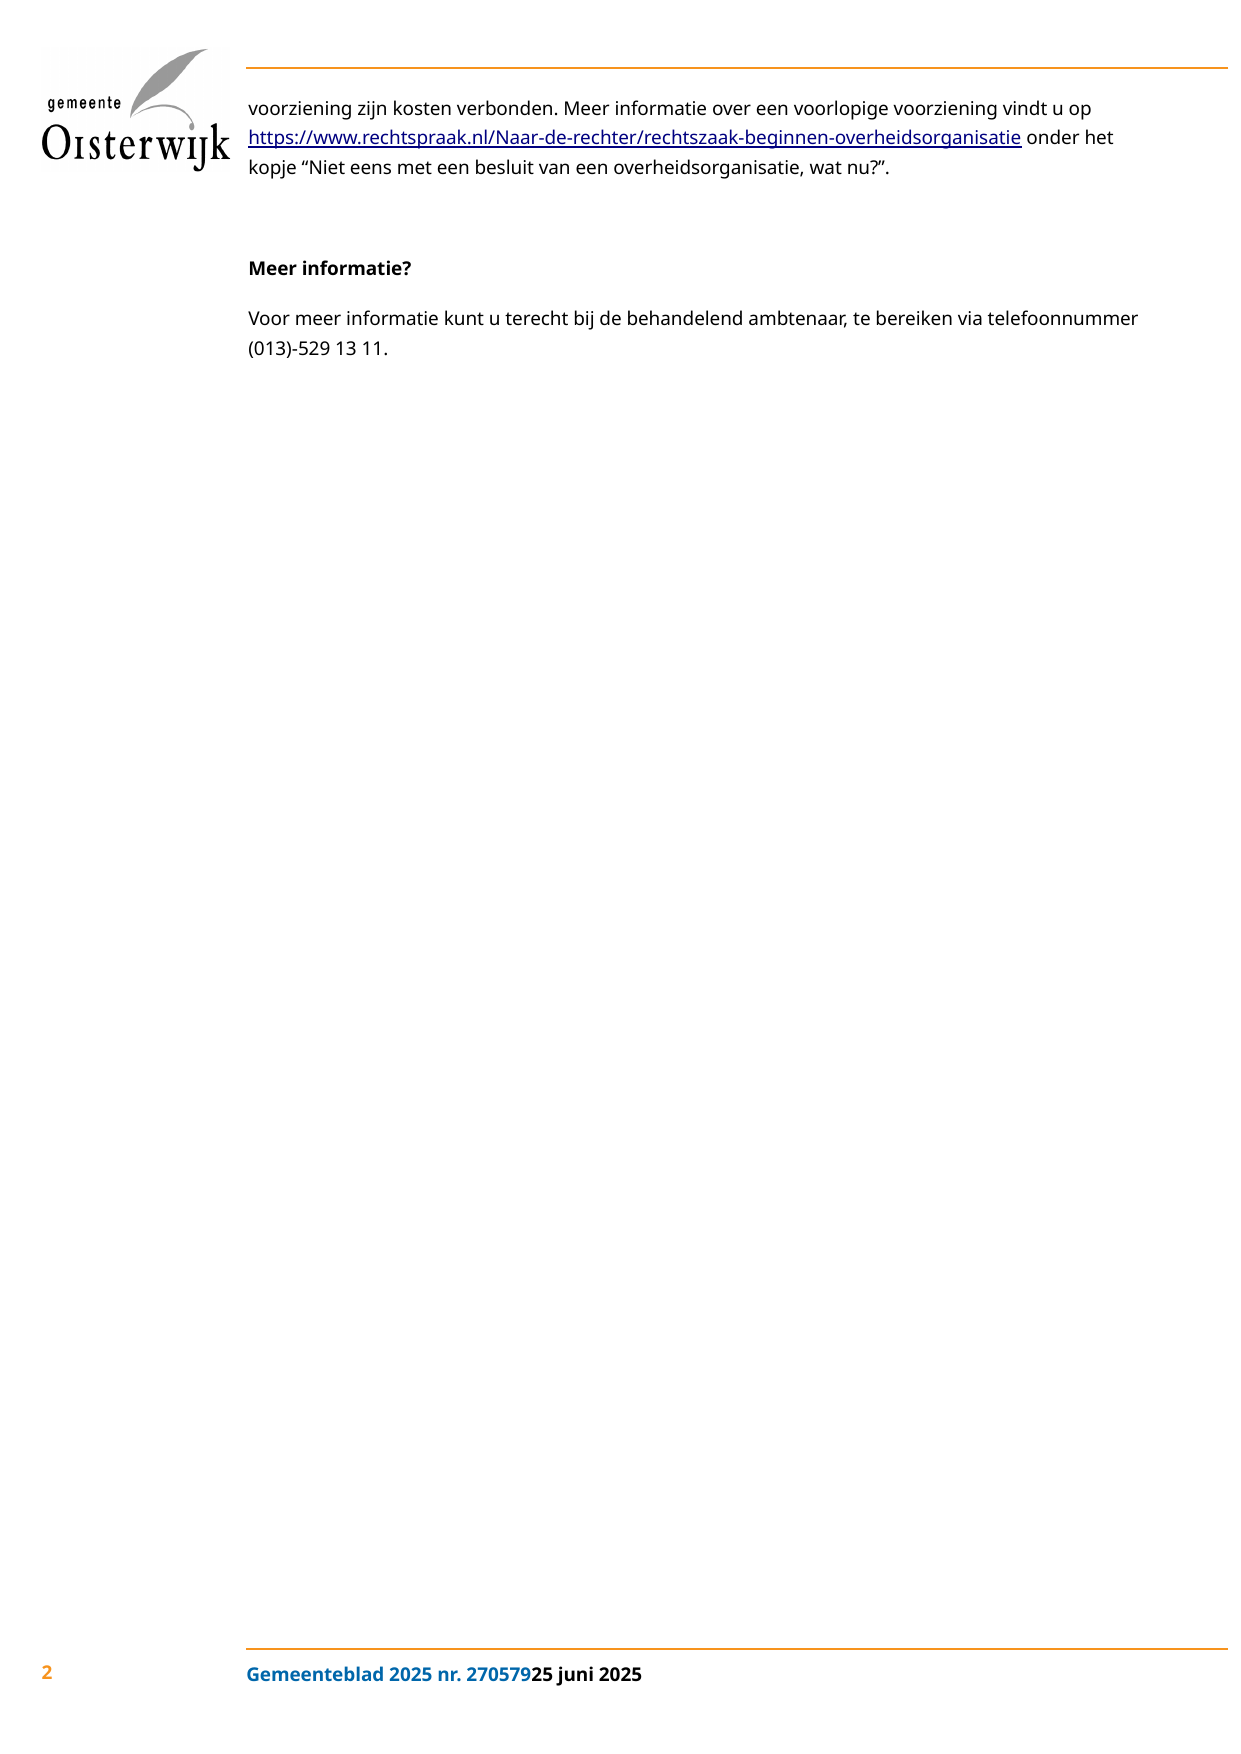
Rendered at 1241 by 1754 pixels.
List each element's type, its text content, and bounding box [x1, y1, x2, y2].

text Meer informatie? [248, 255, 1152, 281]
text voorziening zijn kosten verbonden. Meer informatie over een voorlopige voorziening vindt u op https://www.rechtspraak.nl/Naar-de-rechter/rechtszaak-beginnen-overheidsorganisatie onder het kopje “Niet eens met een besluit van een overheidsorganisatie, wat nu?”. [248, 95, 1152, 180]
text Voor meer informatie kunt u terecht bij de behandelend ambtenaar, te bereiken via telefoonnummer (013)-529 13 11. [248, 305, 1152, 361]
picture [41, 47, 231, 172]
